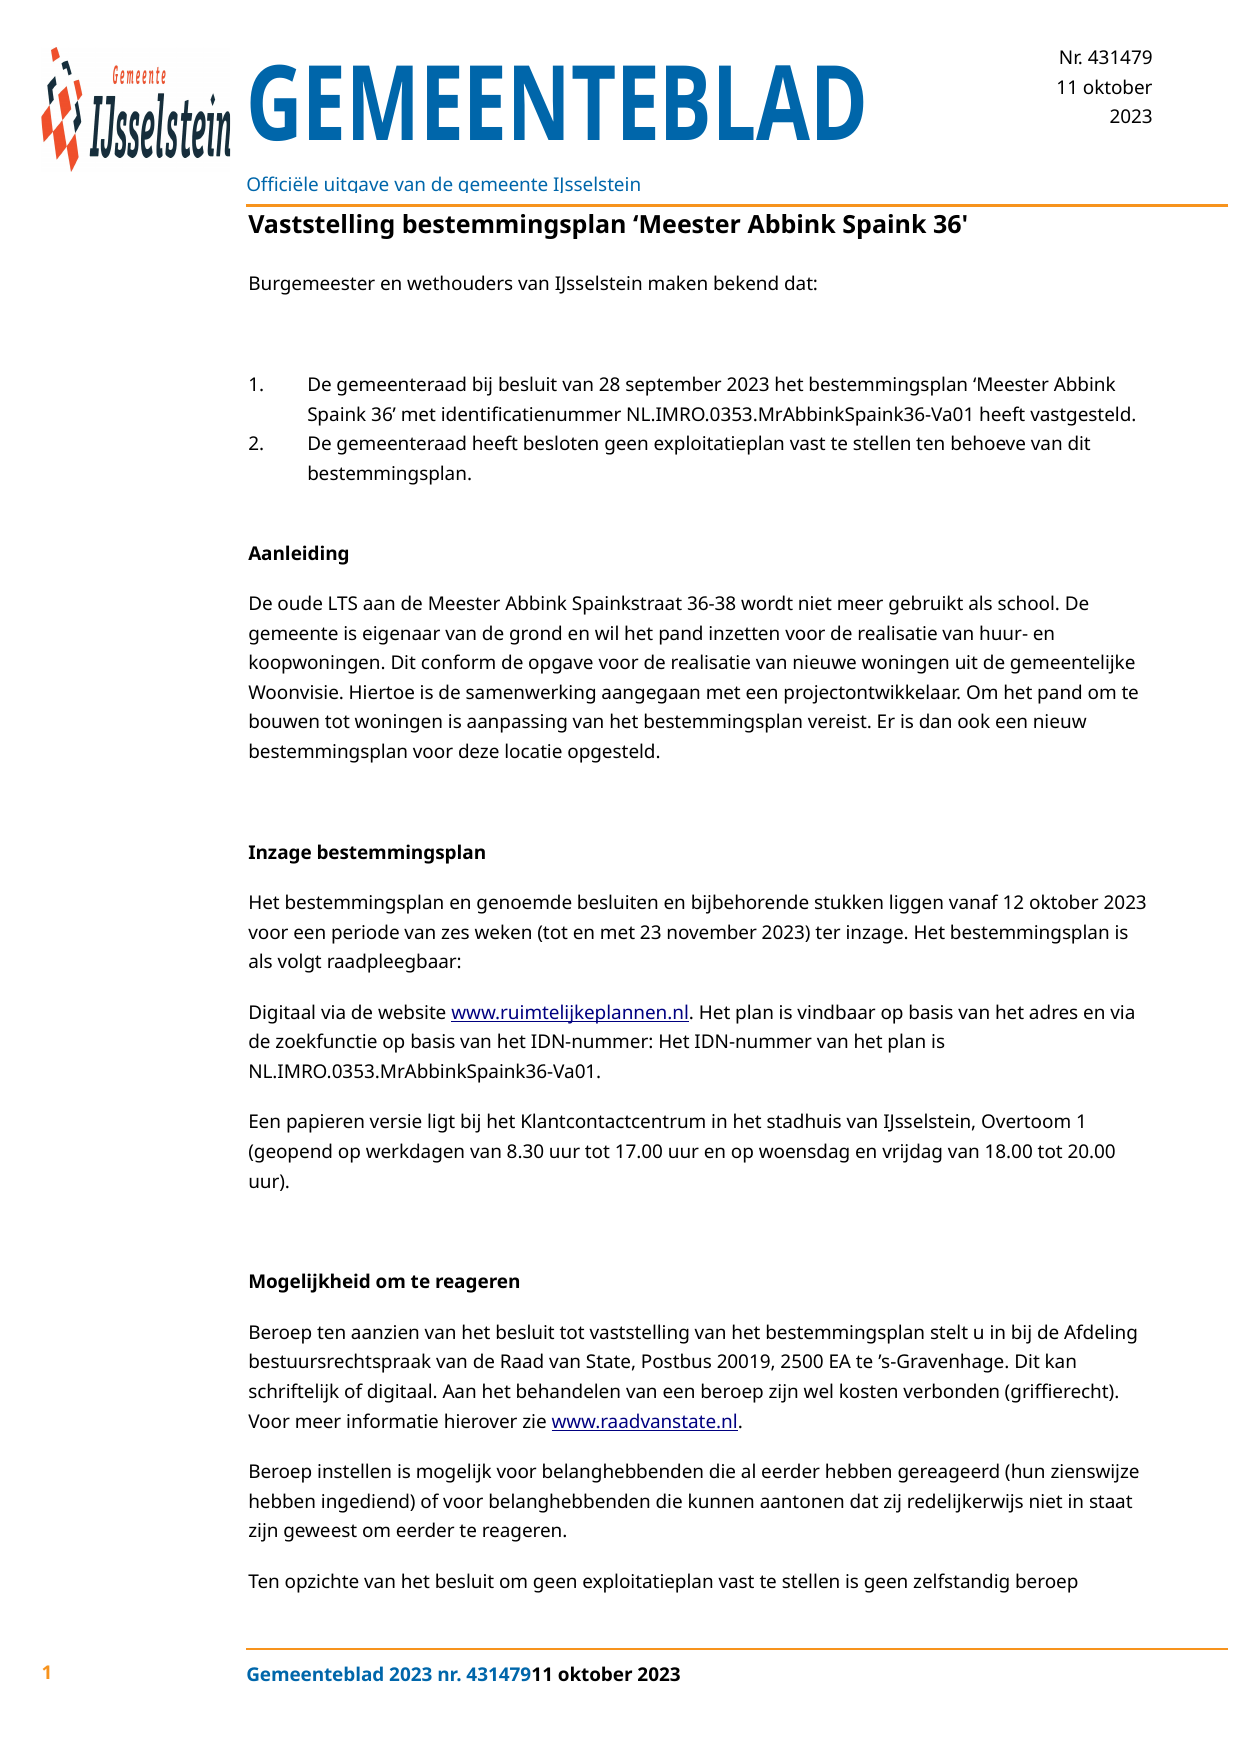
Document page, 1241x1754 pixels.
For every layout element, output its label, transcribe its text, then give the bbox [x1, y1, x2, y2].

text Beroep ten aanzien van het besluit tot vaststelling van het bestemmingsplan stelt u in bij de Afdeling bestuursrechtspraak van de Raad van State, Postbus 20019, 2500 EA te ’s‑Gravenhage. Dit kan schriftelijk of digitaal. Aan het behandelen van een beroep zijn wel kosten verbonden (griffierecht). Voor meer informatie hierover zie www.raadvanstate.nl. [248, 1319, 1152, 1433]
text Digitaal via de website www.ruimtelijkeplannen.nl. Het plan is vindbaar op basis van het adres en via de zoekfunctie op basis van het IDN-nummer: Het IDN-nummer van het plan is NL.IMRO.0353.MrAbbinkSpaink36-Va01. [248, 999, 1152, 1084]
text Vaststelling bestemmingsplan ‘Meester Abbink Spaink 36' [248, 207, 1152, 241]
text Mogelijkheid om te reageren [248, 1269, 1152, 1294]
text Ten opzichte van het besluit om geen exploitatieplan vast te stellen is geen zelfstandig beroep [248, 1568, 1152, 1593]
text Burgemeester en wethouders van IJsselstein maken bekend dat: [248, 270, 1152, 296]
list De gemeenteraad heeft besloten geen exploitatieplan vast te stellen ten behoeve van dit bestemmingsplan. [248, 430, 1152, 486]
text Het bestemmingsplan en genoemde besluiten en bijbehorende stukken liggen vanaf 12 oktober 2023 voor een periode van zes weken (tot en met 23 november 2023) ter inzage. Het bestemmingsplan is als volgt raadpleegbaar: [248, 889, 1152, 974]
text Een papieren versie ligt bij het Klantcontactcentrum in het stadhuis van IJsselstein, Overtoom 1 (geopend op werkdagen van 8.30 uur tot 17.00 uur en op woensdag en vrijdag van 18.00 tot 20.00 uur). [248, 1109, 1152, 1193]
text Inzage bestemmingsplan [248, 839, 1152, 865]
list De gemeenteraad bij besluit van 28 september 2023 het bestemmingsplan ‘Meester Abbink Spaink 36’ met identificatienummer NL.IMRO.0353.MrAbbinkSpaink36-Va01 heeft vastgesteld. [248, 371, 1152, 426]
text De oude LTS aan de Meester Abbink Spainkstraat 36-38 wordt niet meer gebruikt als school. De gemeente is eigenaar van de grond en wil het pand inzetten voor de realisatie van huur- en koopwoningen. Dit conform de opgave voor de realisatie van nieuwe woningen uit de gemeentelijke Woonvisie. Hiertoe is de samenwerking aangegaan met een projectontwikkelaar. Om het pand om te bouwen tot woningen is aanpassing van het bestemmingsplan vereist. Er is dan ook een nieuw bestemmingsplan voor deze locatie opgesteld. [248, 590, 1152, 764]
text Aanleiding [248, 540, 1152, 566]
text Beroep instellen is mogelijk voor belanghebbenden die al eerder hebben gereageerd (hun zienswijze hebben ingediend) of voor belanghebbenden die kunnen aantonen dat zij redelijkerwijs niet in staat zijn geweest om eerder te reageren. [248, 1458, 1152, 1543]
picture [41, 47, 231, 172]
